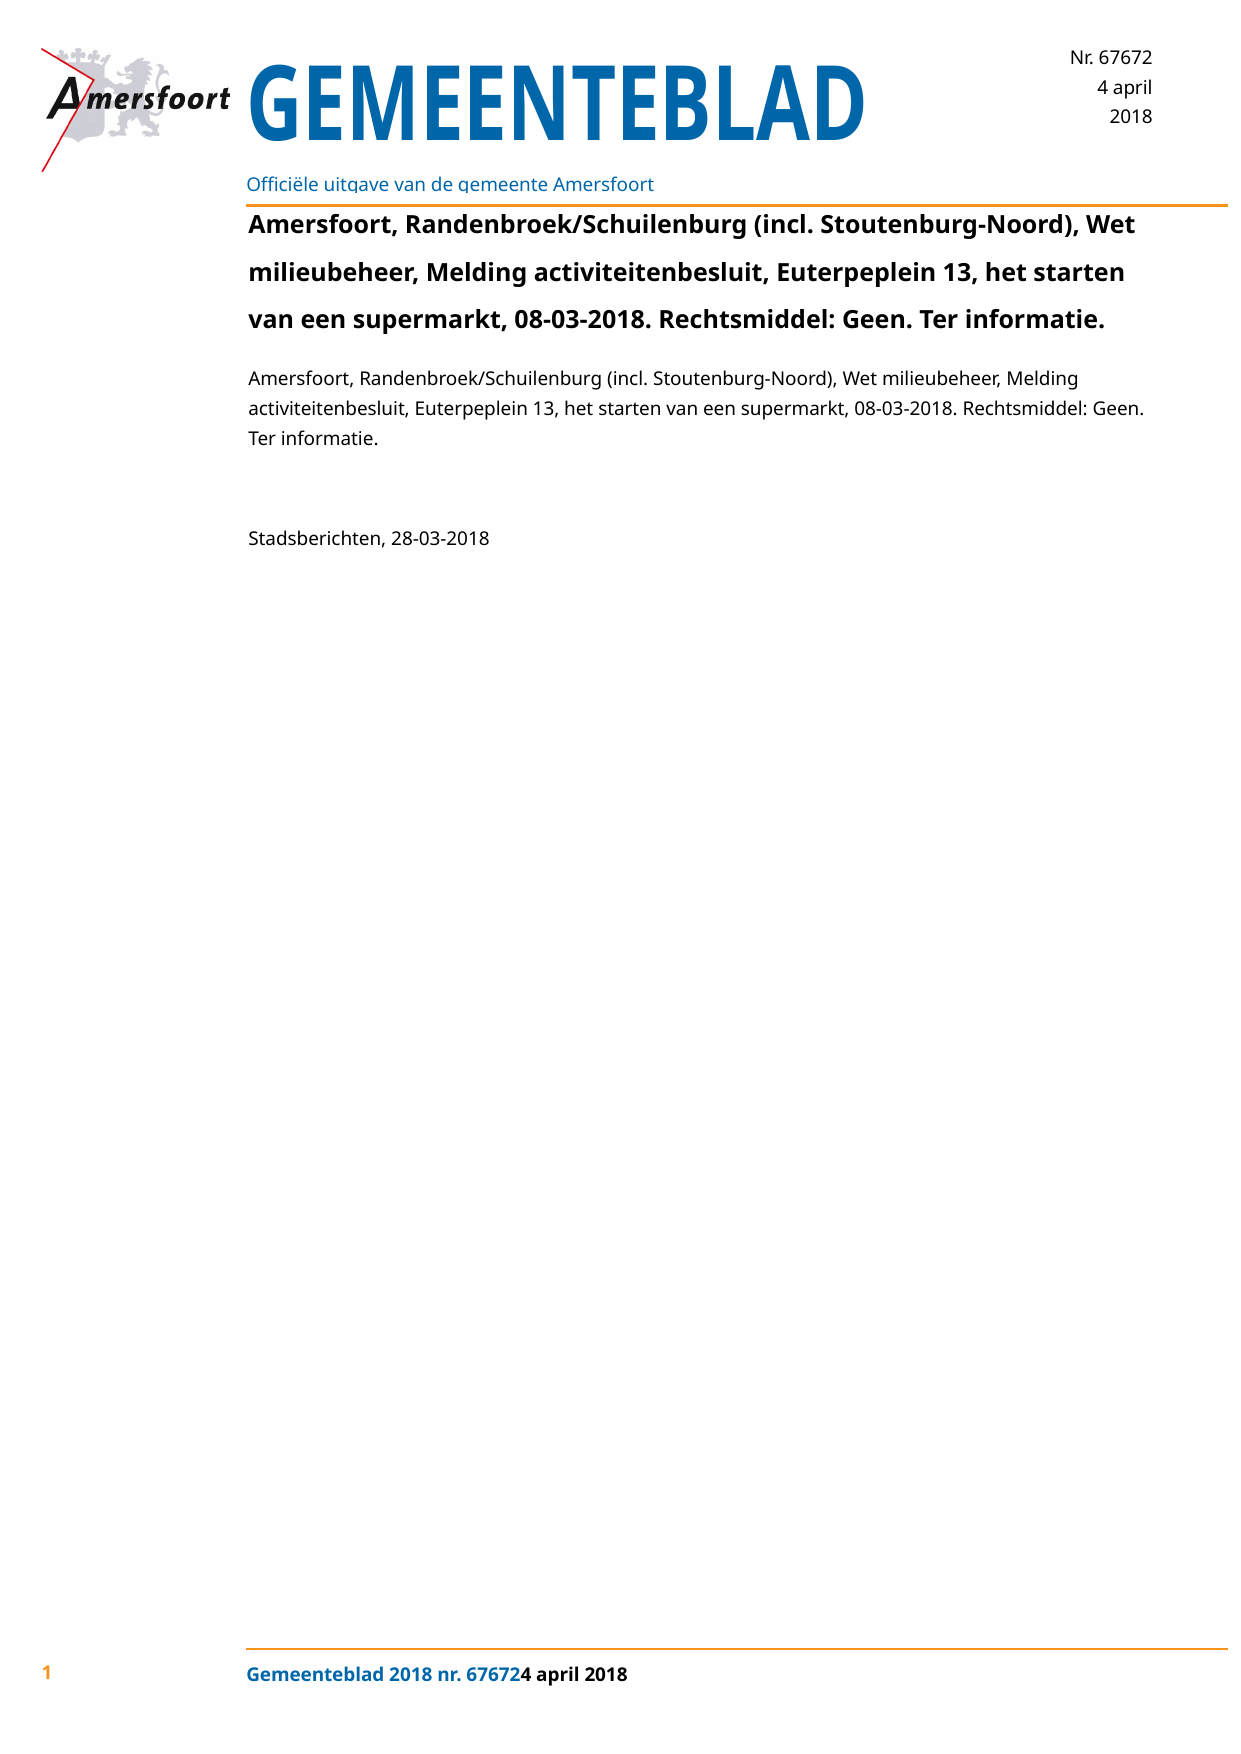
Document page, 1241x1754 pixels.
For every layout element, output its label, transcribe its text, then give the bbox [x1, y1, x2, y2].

text Stadsberichten, 28-03-2018 [248, 526, 1152, 551]
picture [41, 47, 231, 172]
text Amersfoort, Randenbroek/Schuilenburg (incl. Stoutenburg-Noord), Wet milieubeheer, Melding activiteitenbesluit, Euterpeplein 13, het starten van een supermarkt, 08-03-2018. Rechtsmiddel: Geen. Ter informatie. [248, 207, 1152, 336]
text Amersfoort, Randenbroek/Schuilenburg (incl. Stoutenburg-Noord), Wet milieubeheer, Melding activiteitenbesluit, Euterpeplein 13, het starten van een supermarkt, 08-03-2018. Rechtsmiddel: Geen. Ter informatie. [248, 366, 1152, 450]
